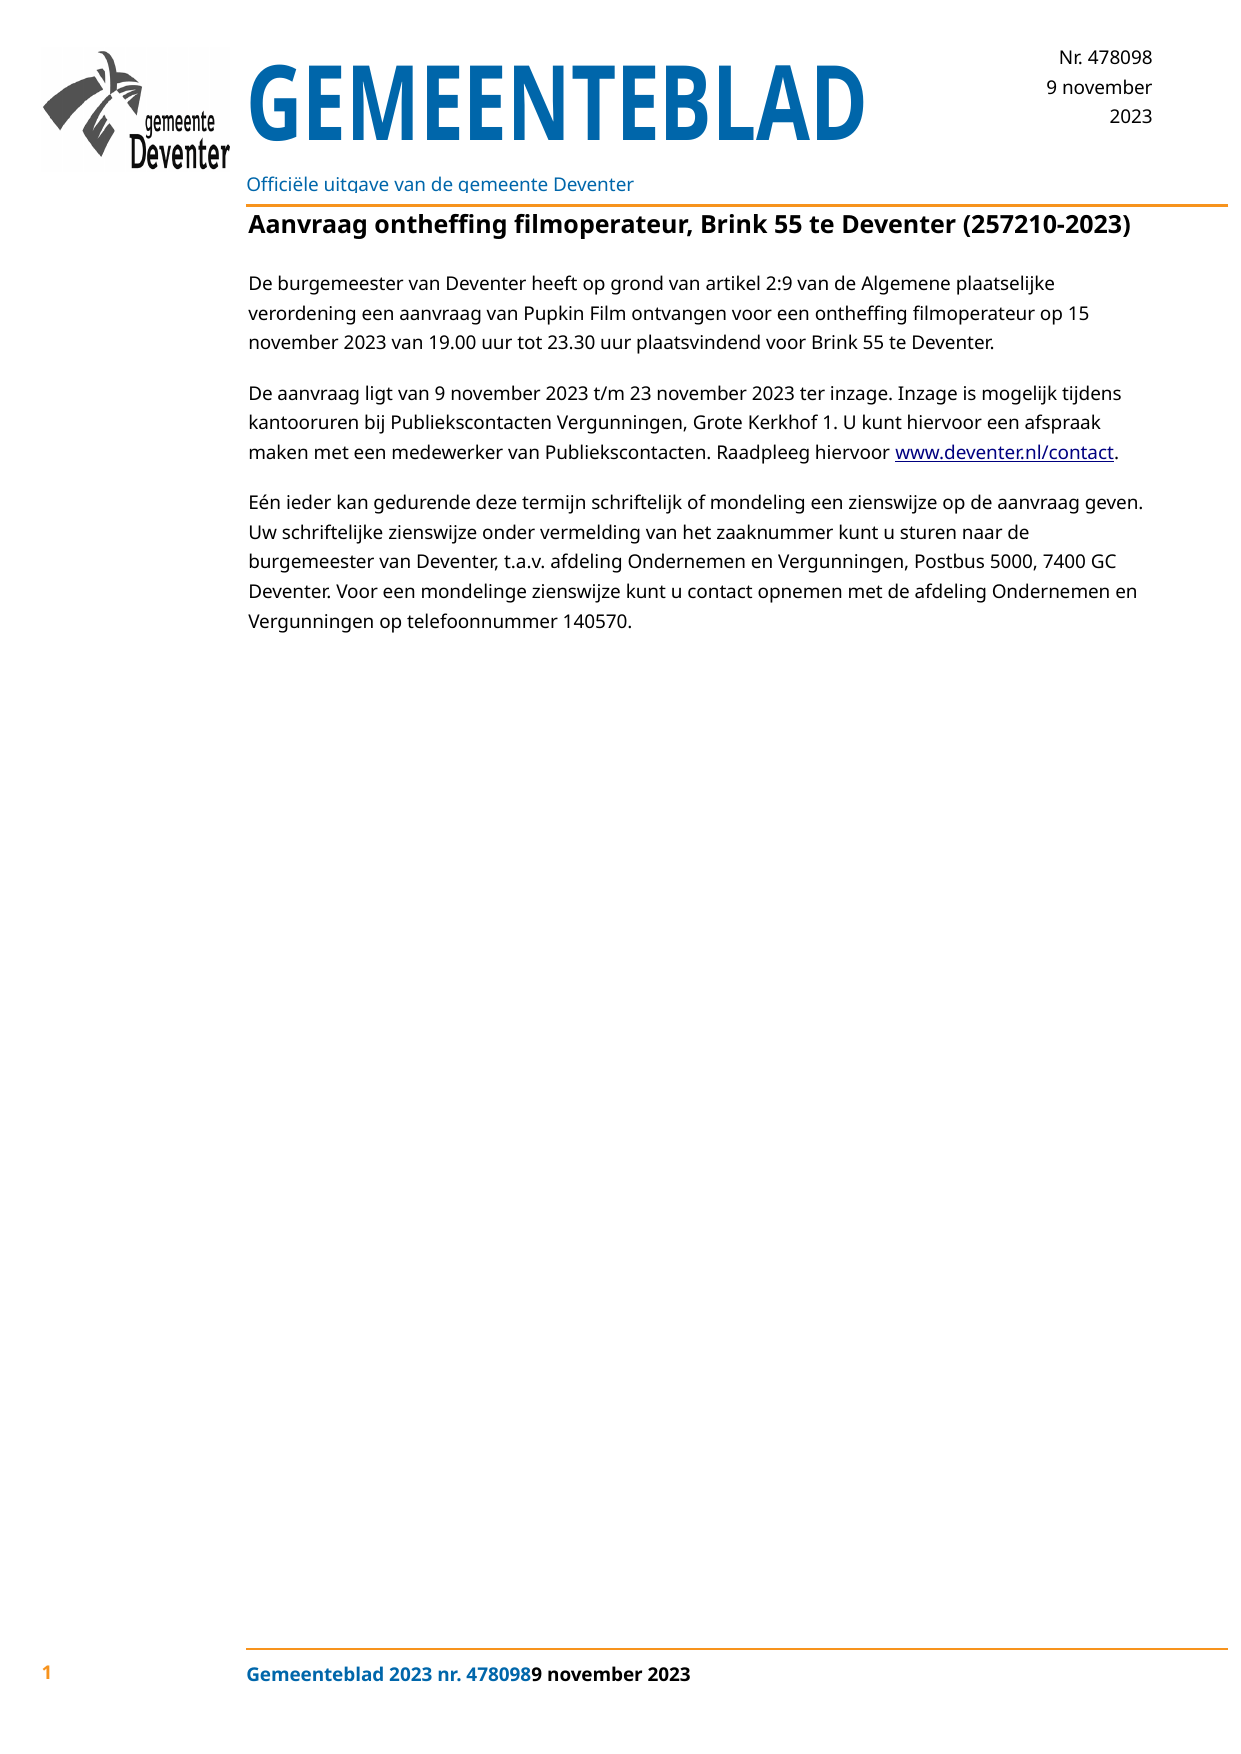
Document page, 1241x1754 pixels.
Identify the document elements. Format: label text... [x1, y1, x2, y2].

text De burgemeester van Deventer heeft op grond van artikel 2:9 van de Algemene plaatselijke verordening een aanvraag van Pupkin Film ontvangen voor een ontheffing filmoperateur op 15 november 2023 van 19.00 uur tot 23.30 uur plaatsvindend voor Brink 55 te Deventer. [248, 270, 1152, 355]
text De aanvraag ligt van 9 november 2023 t/m 23 november 2023 ter inzage. Inzage is mogelijk tijdens kantooruren bij Publiekscontacten Vergunningen, Grote Kerkhof 1. U kunt hiervoor een afspraak maken met een medewerker van Publiekscontacten. Raadpleeg hiervoor www.deventer.nl/contact. [248, 380, 1152, 465]
text Eén ieder kan gedurende deze termijn schriftelijk of mondeling een zienswijze op de aanvraag geven. Uw schriftelijke zienswijze onder vermelding van het zaaknummer kunt u sturen naar de burgemeester van Deventer, t.a.v. afdeling Ondernemen en Vergunningen, Postbus 5000, 7400 GC Deventer. Voor een mondelinge zienswijze kunt u contact opnemen met de afdeling Ondernemen en Vergunningen op telefoonnummer 140570. [248, 489, 1152, 633]
text Aanvraag ontheffing filmoperateur, Brink 55 te Deventer (257210-2023) [248, 207, 1152, 241]
picture [41, 47, 231, 172]
